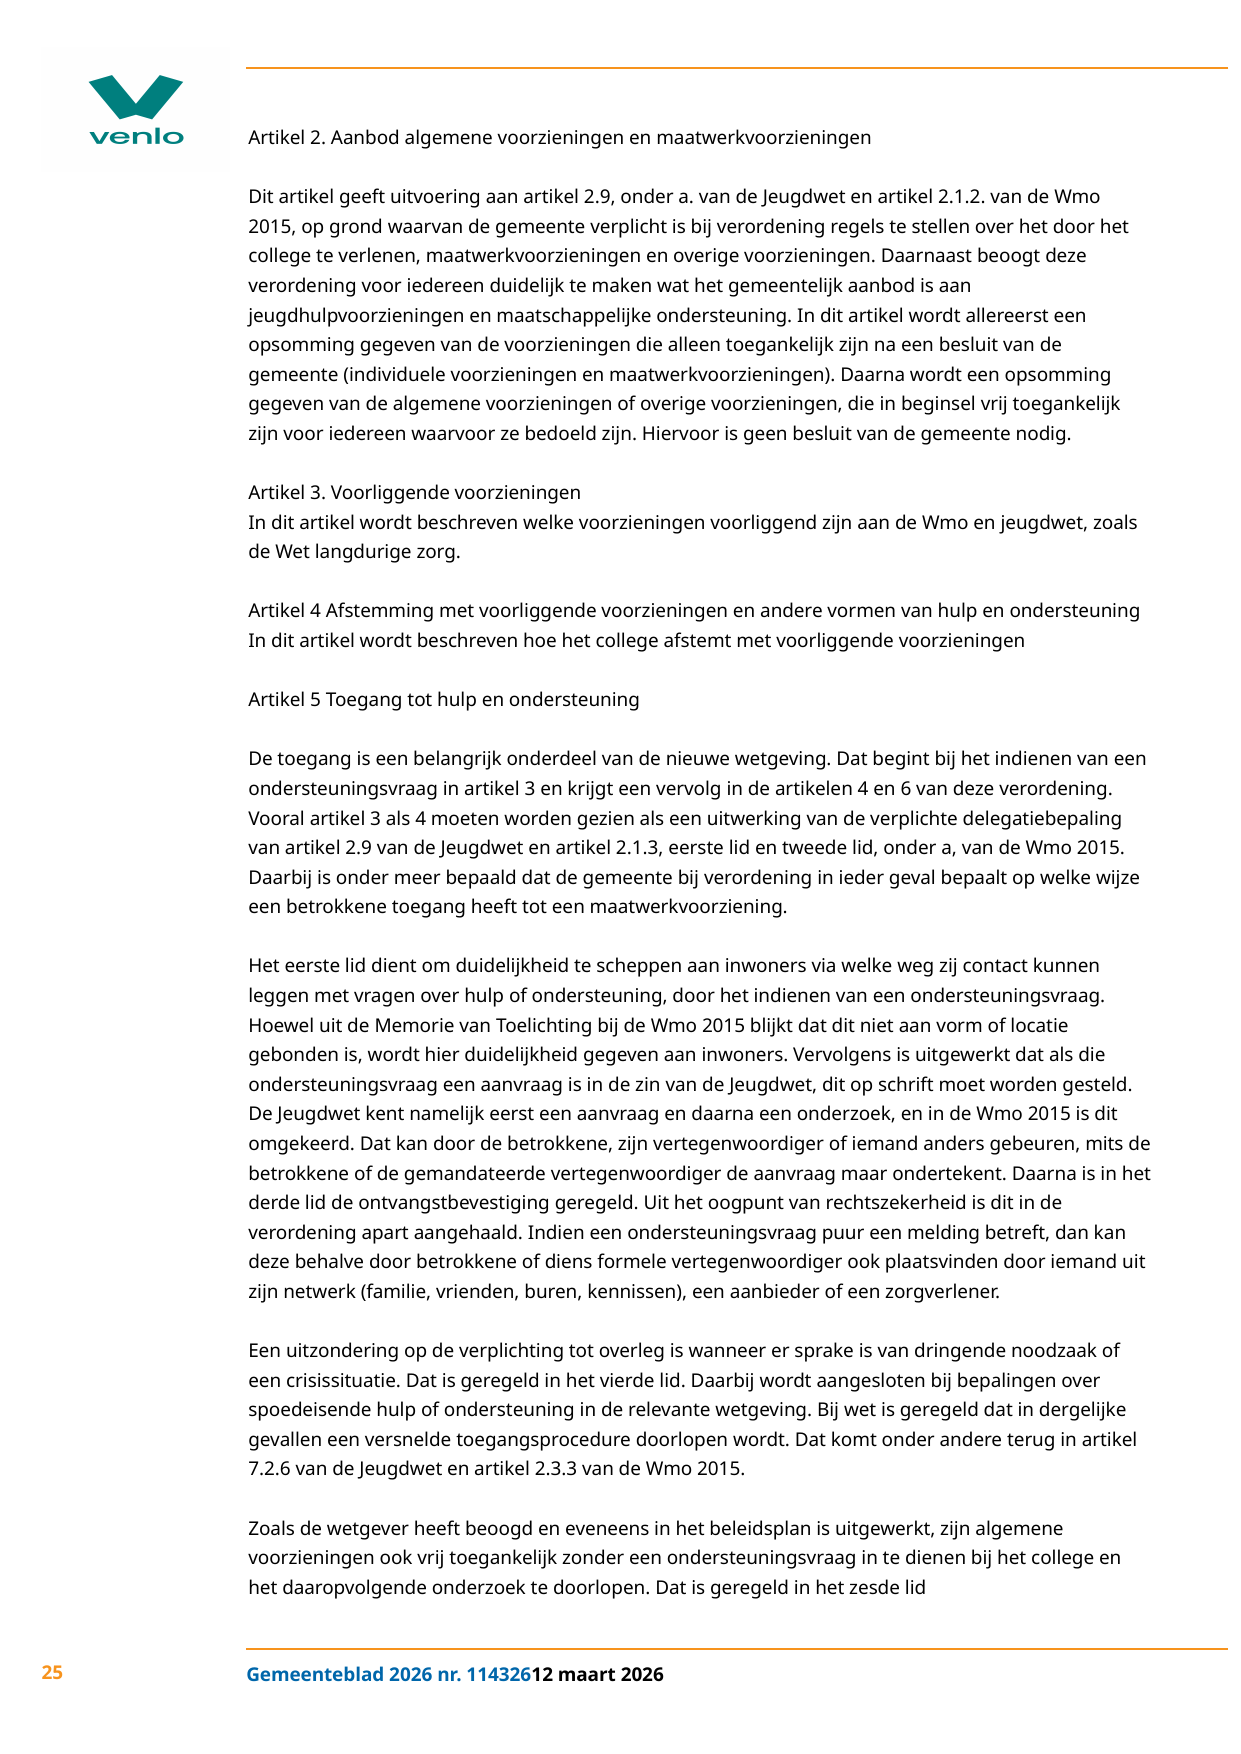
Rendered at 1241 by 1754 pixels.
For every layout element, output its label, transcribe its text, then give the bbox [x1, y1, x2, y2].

text Dit artikel geeft uitvoering aan artikel 2.9, onder a. van de Jeugdwet en artikel 2.1.2. van de Wmo 2015, op grond waarvan de gemeente verplicht is bij verordening regels te stellen over het door het college te verlenen, maatwerkvoorzieningen en overige voorzieningen. Daarnaast beoogt deze verordening voor iedereen duidelijk te maken wat het gemeentelijk aanbod is aan jeugdhulpvoorzieningen en maatschappelijke ondersteuning. In dit artikel wordt allereerst een opsomming gegeven van de voorzieningen die alleen toegankelijk zijn na een besluit van de gemeente (individuele voorzieningen en maatwerkvoorzieningen). Daarna wordt een opsomming gegeven van de algemene voorzieningen of overige voorzieningen, die in beginsel vrij toegankelijk zijn voor iedereen waarvoor ze bedoeld zijn. Hiervoor is geen besluit van de gemeente nodig. [248, 183, 1152, 446]
text De toegang is een belangrijk onderdeel van de nieuwe wetgeving. Dat begint bij het indienen van een ondersteuningsvraag in artikel 3 en krijgt een vervolg in de artikelen 4 en 6 van deze verordening. Vooral artikel 3 als 4 moeten worden gezien als een uitwerking van de verplichte delegatiebepaling van artikel 2.9 van de Jeugdwet en artikel 2.1.3, eerste lid en tweede lid, onder a, van de Wmo 2015. Daarbij is onder meer bepaald dat de gemeente bij verordening in ieder geval bepaalt op welke wijze een betrokkene toegang heeft tot een maatwerkvoorziening. [248, 746, 1152, 919]
text In dit artikel wordt beschreven hoe het college afstemt met voorliggende voorzieningen [248, 627, 1152, 653]
text Het eerste lid dient om duidelijkheid te scheppen aan inwoners via welke weg zij contact kunnen leggen met vragen over hulp of ondersteuning, door het indienen van een ondersteuningsvraag. Hoewel uit de Memorie van Toelichting bij de Wmo 2015 blijkt dat dit niet aan vorm of locatie gebonden is, wordt hier duidelijkheid gegeven aan inwoners. Vervolgens is uitgewerkt dat als die ondersteuningsvraag een aanvraag is in de zin van de Jeugdwet, dit op schrift moet worden gesteld. De Jeugdwet kent namelijk eerst een aanvraag en daarna een onderzoek, en in de Wmo 2015 is dit omgekeerd. Dat kan door de betrokkene, zijn vertegenwoordiger of iemand anders gebeuren, mits de betrokkene of de gemandateerde vertegenwoordiger de aanvraag maar ondertekent. Daarna is in het derde lid de ontvangstbevestiging geregeld. Uit het oogpunt van rechtszekerheid is dit in de verordening apart aangehaald. Indien een ondersteuningsvraag puur een melding betreft, dan kan deze behalve door betrokkene of diens formele vertegenwoordiger ook plaatsvinden door iemand uit zijn netwerk (familie, vrienden, buren, kennissen), een aanbieder of een zorgverlener. [248, 953, 1152, 1304]
text In dit artikel wordt beschreven welke voorzieningen voorliggend zijn aan de Wmo en jeugdwet, zoals de Wet langdurige zorg. [248, 509, 1152, 564]
text Artikel 5 Toegang tot hulp en ondersteuning [248, 686, 1152, 712]
text Artikel 2. Aanbod algemene voorzieningen en maatwerkvoorzieningen [248, 124, 1152, 150]
text Artikel 4 Afstemming met voorliggende voorzieningen en andere vormen van hulp en ondersteuning [248, 598, 1152, 623]
text Zoals de wetgever heeft beoogd en eveneens in het beleidsplan is uitgewerkt, zijn algemene voorzieningen ook vrij toegankelijk zonder een ondersteuningsvraag in te dienen bij het college en het daaropvolgende onderzoek te doorlopen. Dat is geregeld in het zesde lid [248, 1515, 1152, 1600]
text Artikel 3. Voorliggende voorzieningen [248, 479, 1152, 505]
text Een uitzondering op de verplichting tot overleg is wanneer er sprake is van dringende noodzaak of een crisissituatie. Dat is geregeld in het vierde lid. Daarbij wordt aangesloten bij bepalingen over spoedeisende hulp of ondersteuning in de relevante wetgeving. Bij wet is geregeld dat in dergelijke gevallen een versnelde toegangsprocedure doorlopen wordt. Dat komt onder andere terug in artikel 7.2.6 van de Jeugdwet en artikel 2.3.3 van de Wmo 2015. [248, 1337, 1152, 1481]
picture [41, 47, 231, 172]
